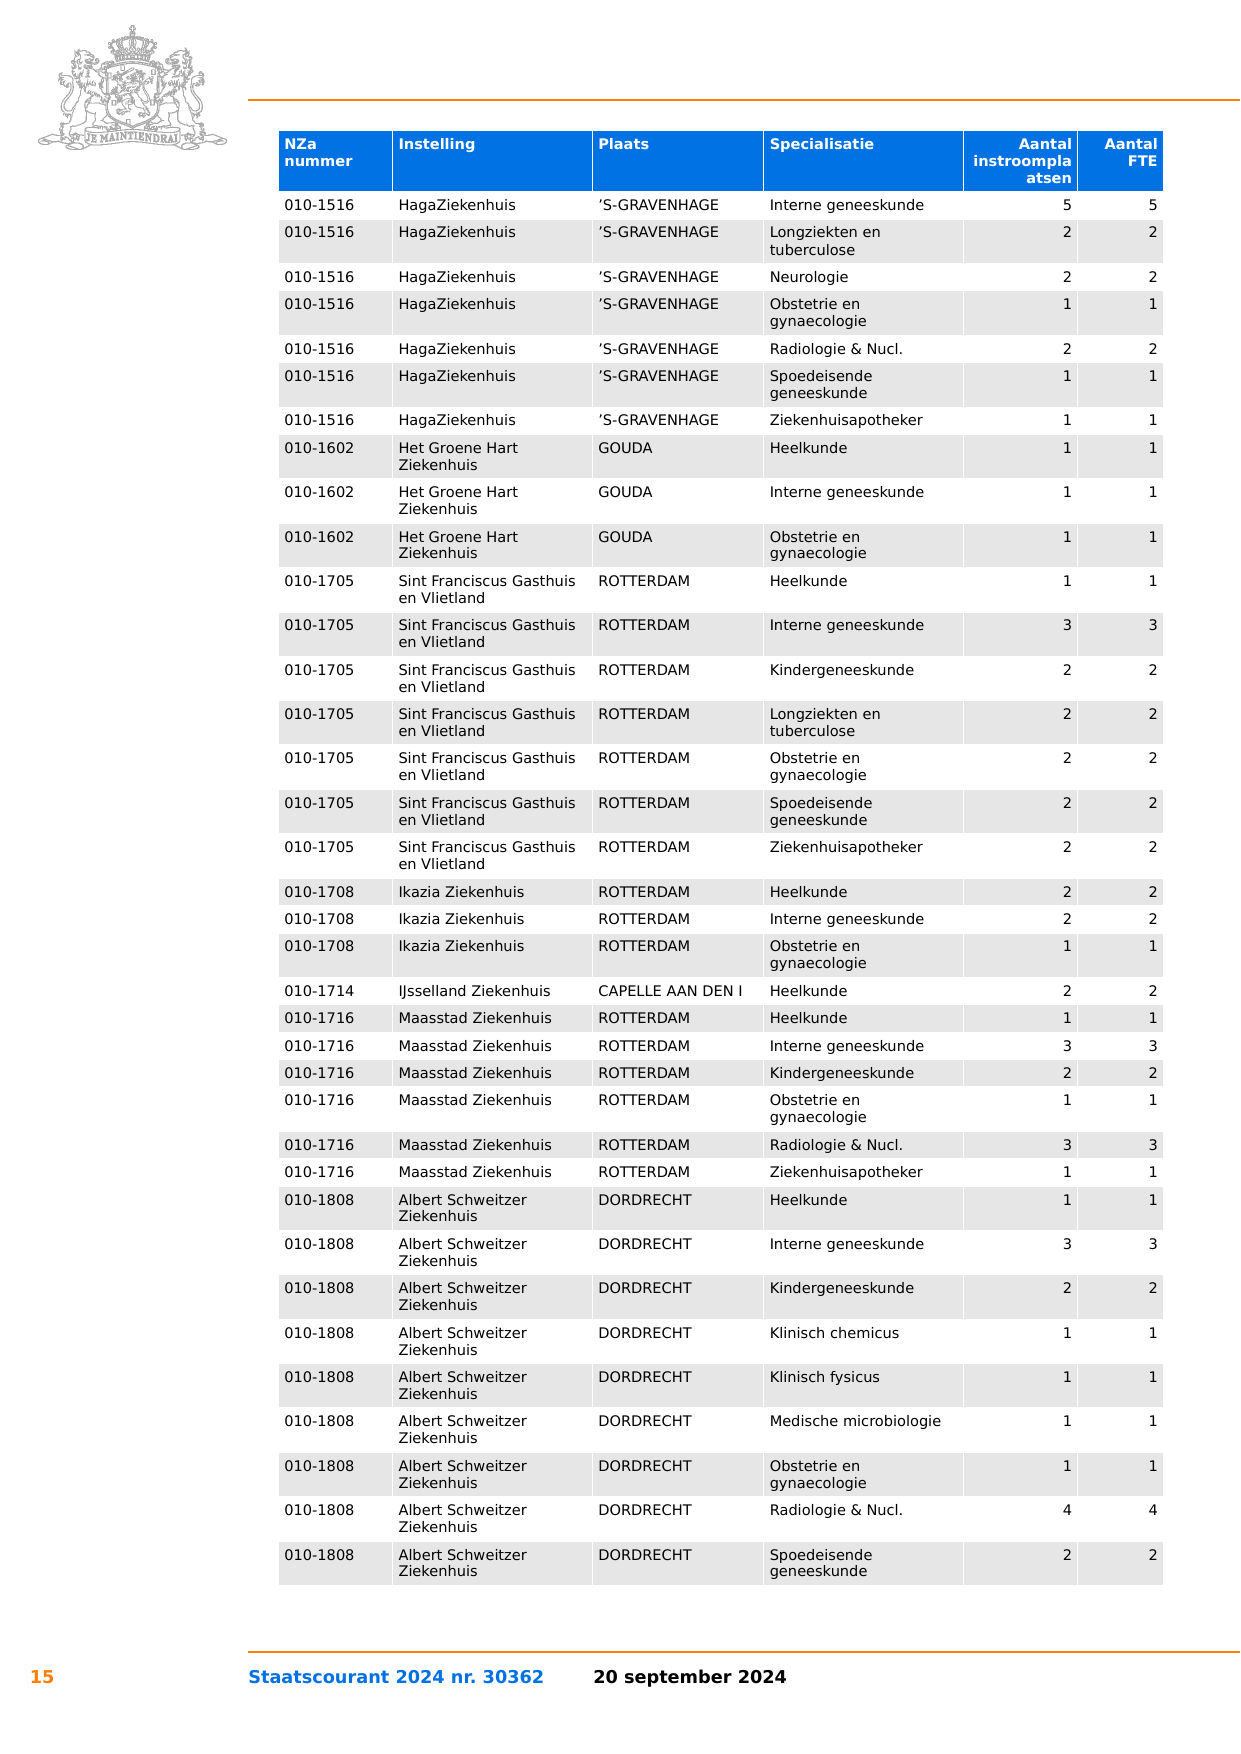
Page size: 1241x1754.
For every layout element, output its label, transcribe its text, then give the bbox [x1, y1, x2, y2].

table_cell Radiologie & Nucl. [764, 336, 963, 362]
table_cell Het Groene Hart Ziekenhuis [393, 479, 592, 523]
table_cell 2 [964, 264, 1077, 290]
table_cell 2 [1078, 790, 1163, 833]
table_header Aantal instroomplaatsen [964, 131, 1077, 191]
table_cell Albert Schweitzer Ziekenhuis [393, 1320, 592, 1363]
table_cell 4 [964, 1497, 1077, 1541]
table_cell HagaZiekenhuis [393, 291, 592, 335]
table_cell Interne geneeskunde [764, 613, 963, 656]
table_cell Obstetrie en gynaecologie [764, 291, 963, 335]
table_cell 010-1714 [279, 978, 392, 1004]
table_cell Albert Schweitzer Ziekenhuis [393, 1409, 592, 1452]
table_cell 1 [1078, 435, 1163, 478]
table_cell 010-1516 [279, 220, 392, 263]
table_cell Sint Franciscus Gasthuis en Vlietland [393, 746, 592, 789]
table_cell 5 [1078, 192, 1163, 219]
table_cell ’S-GRAVENHAGE [593, 264, 763, 290]
table_cell HagaZiekenhuis [393, 336, 592, 362]
table_cell 3 [1078, 1231, 1163, 1274]
table_cell 3 [964, 613, 1077, 656]
table_cell 1 [964, 1187, 1077, 1230]
table_cell 2 [1078, 336, 1163, 362]
table_cell ROTTERDAM [593, 701, 763, 744]
table_cell 2 [964, 879, 1077, 905]
table_cell Kindergeneeskunde [764, 657, 963, 700]
table_cell 010-1708 [279, 879, 392, 905]
table_cell 2 [964, 657, 1077, 700]
table_cell 1 [1078, 1088, 1163, 1131]
table_cell 010-1602 [279, 479, 392, 523]
table_cell ROTTERDAM [593, 746, 763, 789]
table_cell 2 [964, 1060, 1077, 1086]
table_header Specialisatie [764, 131, 963, 191]
table_cell 1 [1078, 1187, 1163, 1230]
table_cell ’S-GRAVENHAGE [593, 408, 763, 434]
table_cell 2 [1078, 657, 1163, 700]
table_cell 1 [964, 1005, 1077, 1032]
table_cell 1 [964, 1453, 1077, 1496]
table_cell 1 [964, 1088, 1077, 1131]
table_cell HagaZiekenhuis [393, 192, 592, 219]
table_cell 1 [964, 408, 1077, 434]
table_cell 2 [964, 906, 1077, 932]
table_cell 010-1516 [279, 408, 392, 434]
table_cell 010-1808 [279, 1231, 392, 1274]
table_cell 2 [1078, 906, 1163, 932]
table_cell DORDRECHT [593, 1497, 763, 1541]
table_cell 010-1808 [279, 1275, 392, 1319]
table_cell 1 [1078, 1005, 1163, 1032]
table_cell Radiologie & Nucl. [764, 1132, 963, 1158]
table_cell CAPELLE AAN DEN I [593, 978, 763, 1004]
table_cell DORDRECHT [593, 1409, 763, 1452]
table_cell 010-1705 [279, 657, 392, 700]
table_cell 2 [1078, 834, 1163, 878]
table_cell ROTTERDAM [593, 1060, 763, 1086]
table_cell Maasstad Ziekenhuis [393, 1159, 592, 1186]
picture [38, 25, 227, 150]
table_cell 010-1808 [279, 1497, 392, 1541]
table_cell 2 [964, 978, 1077, 1004]
table_cell 010-1705 [279, 746, 392, 789]
table_cell 5 [964, 192, 1077, 219]
table_cell 2 [964, 834, 1077, 878]
table_cell ’S-GRAVENHAGE [593, 220, 763, 263]
table_cell Sint Franciscus Gasthuis en Vlietland [393, 834, 592, 878]
table_cell 010-1716 [279, 1033, 392, 1059]
table_cell 3 [1078, 1132, 1163, 1158]
table_cell Sint Franciscus Gasthuis en Vlietland [393, 613, 592, 656]
table_cell 1 [1078, 363, 1163, 407]
table_cell 010-1516 [279, 363, 392, 407]
table_cell HagaZiekenhuis [393, 408, 592, 434]
table_cell 2 [1078, 746, 1163, 789]
table_cell Ikazia Ziekenhuis [393, 934, 592, 977]
table_cell ROTTERDAM [593, 1033, 763, 1059]
table_cell Ikazia Ziekenhuis [393, 906, 592, 932]
table_cell 1 [1078, 408, 1163, 434]
table_cell 010-1716 [279, 1005, 392, 1032]
table_cell Heelkunde [764, 1005, 963, 1032]
table_cell 010-1808 [279, 1409, 392, 1452]
table_cell 010-1516 [279, 264, 392, 290]
table_cell Albert Schweitzer Ziekenhuis [393, 1364, 592, 1407]
table_cell DORDRECHT [593, 1187, 763, 1230]
table_cell Spoedeisende geneeskunde [764, 1542, 963, 1585]
table_cell Interne geneeskunde [764, 192, 963, 219]
table_cell ROTTERDAM [593, 906, 763, 932]
table_cell 010-1602 [279, 435, 392, 478]
table_cell 010-1705 [279, 834, 392, 878]
table_cell 010-1708 [279, 906, 392, 932]
table_cell 010-1716 [279, 1088, 392, 1131]
table_cell Albert Schweitzer Ziekenhuis [393, 1187, 592, 1230]
table_cell 010-1705 [279, 568, 392, 611]
table_cell 1 [964, 524, 1077, 567]
table_cell Medische microbiologie [764, 1409, 963, 1452]
table_cell Albert Schweitzer Ziekenhuis [393, 1497, 592, 1541]
table_cell 2 [964, 1542, 1077, 1585]
table_cell DORDRECHT [593, 1275, 763, 1319]
table_cell 2 [964, 336, 1077, 362]
table_cell ’S-GRAVENHAGE [593, 291, 763, 335]
table_cell 010-1708 [279, 934, 392, 977]
table_cell 1 [1078, 1320, 1163, 1363]
table_cell Het Groene Hart Ziekenhuis [393, 435, 592, 478]
table_cell Ziekenhuisapotheker [764, 408, 963, 434]
table_cell 1 [964, 568, 1077, 611]
table_cell DORDRECHT [593, 1453, 763, 1496]
table_cell DORDRECHT [593, 1320, 763, 1363]
table_cell 2 [1078, 879, 1163, 905]
table_cell Maasstad Ziekenhuis [393, 1132, 592, 1158]
table_cell GOUDA [593, 524, 763, 567]
table_cell Radiologie & Nucl. [764, 1497, 963, 1541]
table_cell 2 [1078, 1060, 1163, 1086]
table_cell 4 [1078, 1497, 1163, 1541]
table_cell Heelkunde [764, 435, 963, 478]
table_cell 1 [1078, 1453, 1163, 1496]
table_cell Maasstad Ziekenhuis [393, 1088, 592, 1131]
table_cell 010-1516 [279, 336, 392, 362]
table_cell 1 [1078, 934, 1163, 977]
table_cell 2 [964, 220, 1077, 263]
table_cell ROTTERDAM [593, 613, 763, 656]
table_cell Het Groene Hart Ziekenhuis [393, 524, 592, 567]
table_cell 2 [964, 1275, 1077, 1319]
table_cell ROTTERDAM [593, 568, 763, 611]
table_cell 3 [964, 1231, 1077, 1274]
table_cell 010-1808 [279, 1542, 392, 1585]
table_cell ROTTERDAM [593, 657, 763, 700]
table_cell 010-1705 [279, 701, 392, 744]
table_cell Albert Schweitzer Ziekenhuis [393, 1542, 592, 1585]
table_cell Sint Franciscus Gasthuis en Vlietland [393, 657, 592, 700]
table_cell ’S-GRAVENHAGE [593, 363, 763, 407]
table_cell Obstetrie en gynaecologie [764, 1453, 963, 1496]
table_cell ROTTERDAM [593, 834, 763, 878]
table_cell DORDRECHT [593, 1231, 763, 1274]
table_cell Sint Franciscus Gasthuis en Vlietland [393, 790, 592, 833]
table_cell Obstetrie en gynaecologie [764, 524, 963, 567]
table_cell Ikazia Ziekenhuis [393, 879, 592, 905]
table_cell 2 [1078, 701, 1163, 744]
table_cell 1 [964, 363, 1077, 407]
table_cell 3 [1078, 1033, 1163, 1059]
table_cell Albert Schweitzer Ziekenhuis [393, 1275, 592, 1319]
table_cell Kindergeneeskunde [764, 1275, 963, 1319]
table_cell 1 [1078, 1409, 1163, 1452]
table_cell 1 [1078, 479, 1163, 523]
table_cell 1 [964, 1159, 1077, 1186]
table_cell 1 [1078, 291, 1163, 335]
table_cell 3 [964, 1033, 1077, 1059]
table_cell Interne geneeskunde [764, 1033, 963, 1059]
table_cell HagaZiekenhuis [393, 363, 592, 407]
table_cell 2 [1078, 1542, 1163, 1585]
table_cell Longziekten en tuberculose [764, 701, 963, 744]
table_cell 1 [1078, 568, 1163, 611]
table_cell 010-1602 [279, 524, 392, 567]
table_cell DORDRECHT [593, 1364, 763, 1407]
table_cell Albert Schweitzer Ziekenhuis [393, 1231, 592, 1274]
table_header Instelling [393, 131, 592, 191]
table_cell Albert Schweitzer Ziekenhuis [393, 1453, 592, 1496]
table_cell Neurologie [764, 264, 963, 290]
table_cell 2 [964, 790, 1077, 833]
table_cell 1 [964, 1320, 1077, 1363]
table_cell Maasstad Ziekenhuis [393, 1005, 592, 1032]
table_cell 010-1516 [279, 291, 392, 335]
table_cell 2 [1078, 264, 1163, 290]
table_cell Obstetrie en gynaecologie [764, 934, 963, 977]
table_cell Klinisch chemicus [764, 1320, 963, 1363]
table_cell 010-1716 [279, 1159, 392, 1186]
table_cell Maasstad Ziekenhuis [393, 1033, 592, 1059]
table_cell 1 [964, 291, 1077, 335]
table_cell Obstetrie en gynaecologie [764, 746, 963, 789]
table_cell Heelkunde [764, 1187, 963, 1230]
table_cell Spoedeisende geneeskunde [764, 363, 963, 407]
table_cell ’S-GRAVENHAGE [593, 336, 763, 362]
table_cell ROTTERDAM [593, 1005, 763, 1032]
table_cell 010-1808 [279, 1453, 392, 1496]
table_header Aantal FTE [1078, 131, 1163, 191]
table_cell Longziekten en tuberculose [764, 220, 963, 263]
table_cell 010-1808 [279, 1320, 392, 1363]
table_cell ’S-GRAVENHAGE [593, 192, 763, 219]
table_cell 2 [1078, 1275, 1163, 1319]
table_header Plaats [593, 131, 763, 191]
table_cell 010-1716 [279, 1132, 392, 1158]
table_cell 1 [1078, 1159, 1163, 1186]
table_cell Heelkunde [764, 879, 963, 905]
table_cell HagaZiekenhuis [393, 220, 592, 263]
table_cell Spoedeisende geneeskunde [764, 790, 963, 833]
table_cell 3 [964, 1132, 1077, 1158]
table_cell 3 [1078, 613, 1163, 656]
table_cell GOUDA [593, 479, 763, 523]
table_cell 010-1705 [279, 613, 392, 656]
table_cell DORDRECHT [593, 1542, 763, 1585]
table_cell Interne geneeskunde [764, 906, 963, 932]
table_header NZa nummer [279, 131, 392, 191]
table_cell Heelkunde [764, 978, 963, 1004]
table_cell ROTTERDAM [593, 934, 763, 977]
table_cell ROTTERDAM [593, 879, 763, 905]
table_cell Heelkunde [764, 568, 963, 611]
table_cell Kindergeneeskunde [764, 1060, 963, 1086]
table_cell 1 [964, 1364, 1077, 1407]
table_cell 010-1808 [279, 1187, 392, 1230]
table_cell 010-1808 [279, 1364, 392, 1407]
table_cell 1 [964, 479, 1077, 523]
table_cell Obstetrie en gynaecologie [764, 1088, 963, 1131]
table_cell 010-1716 [279, 1060, 392, 1086]
table_cell 2 [1078, 978, 1163, 1004]
table_cell 1 [964, 934, 1077, 977]
table_cell 010-1705 [279, 790, 392, 833]
table_cell IJsselland Ziekenhuis [393, 978, 592, 1004]
table_cell ROTTERDAM [593, 1159, 763, 1186]
table_cell Klinisch fysicus [764, 1364, 963, 1407]
table_cell 2 [964, 701, 1077, 744]
table_cell GOUDA [593, 435, 763, 478]
table_cell Interne geneeskunde [764, 479, 963, 523]
table_cell 010-1516 [279, 192, 392, 219]
table_cell ROTTERDAM [593, 790, 763, 833]
table_cell ROTTERDAM [593, 1132, 763, 1158]
table_cell 1 [1078, 1364, 1163, 1407]
table_cell 1 [964, 1409, 1077, 1452]
table_cell 2 [1078, 220, 1163, 263]
table_cell Ziekenhuisapotheker [764, 1159, 963, 1186]
table_cell Sint Franciscus Gasthuis en Vlietland [393, 701, 592, 744]
table_cell 1 [964, 435, 1077, 478]
table_cell 1 [1078, 524, 1163, 567]
table_cell Ziekenhuisapotheker [764, 834, 963, 878]
table_cell HagaZiekenhuis [393, 264, 592, 290]
table_cell 2 [964, 746, 1077, 789]
table_cell ROTTERDAM [593, 1088, 763, 1131]
table_cell Interne geneeskunde [764, 1231, 963, 1274]
table_cell Sint Franciscus Gasthuis en Vlietland [393, 568, 592, 611]
table_cell Maasstad Ziekenhuis [393, 1060, 592, 1086]
